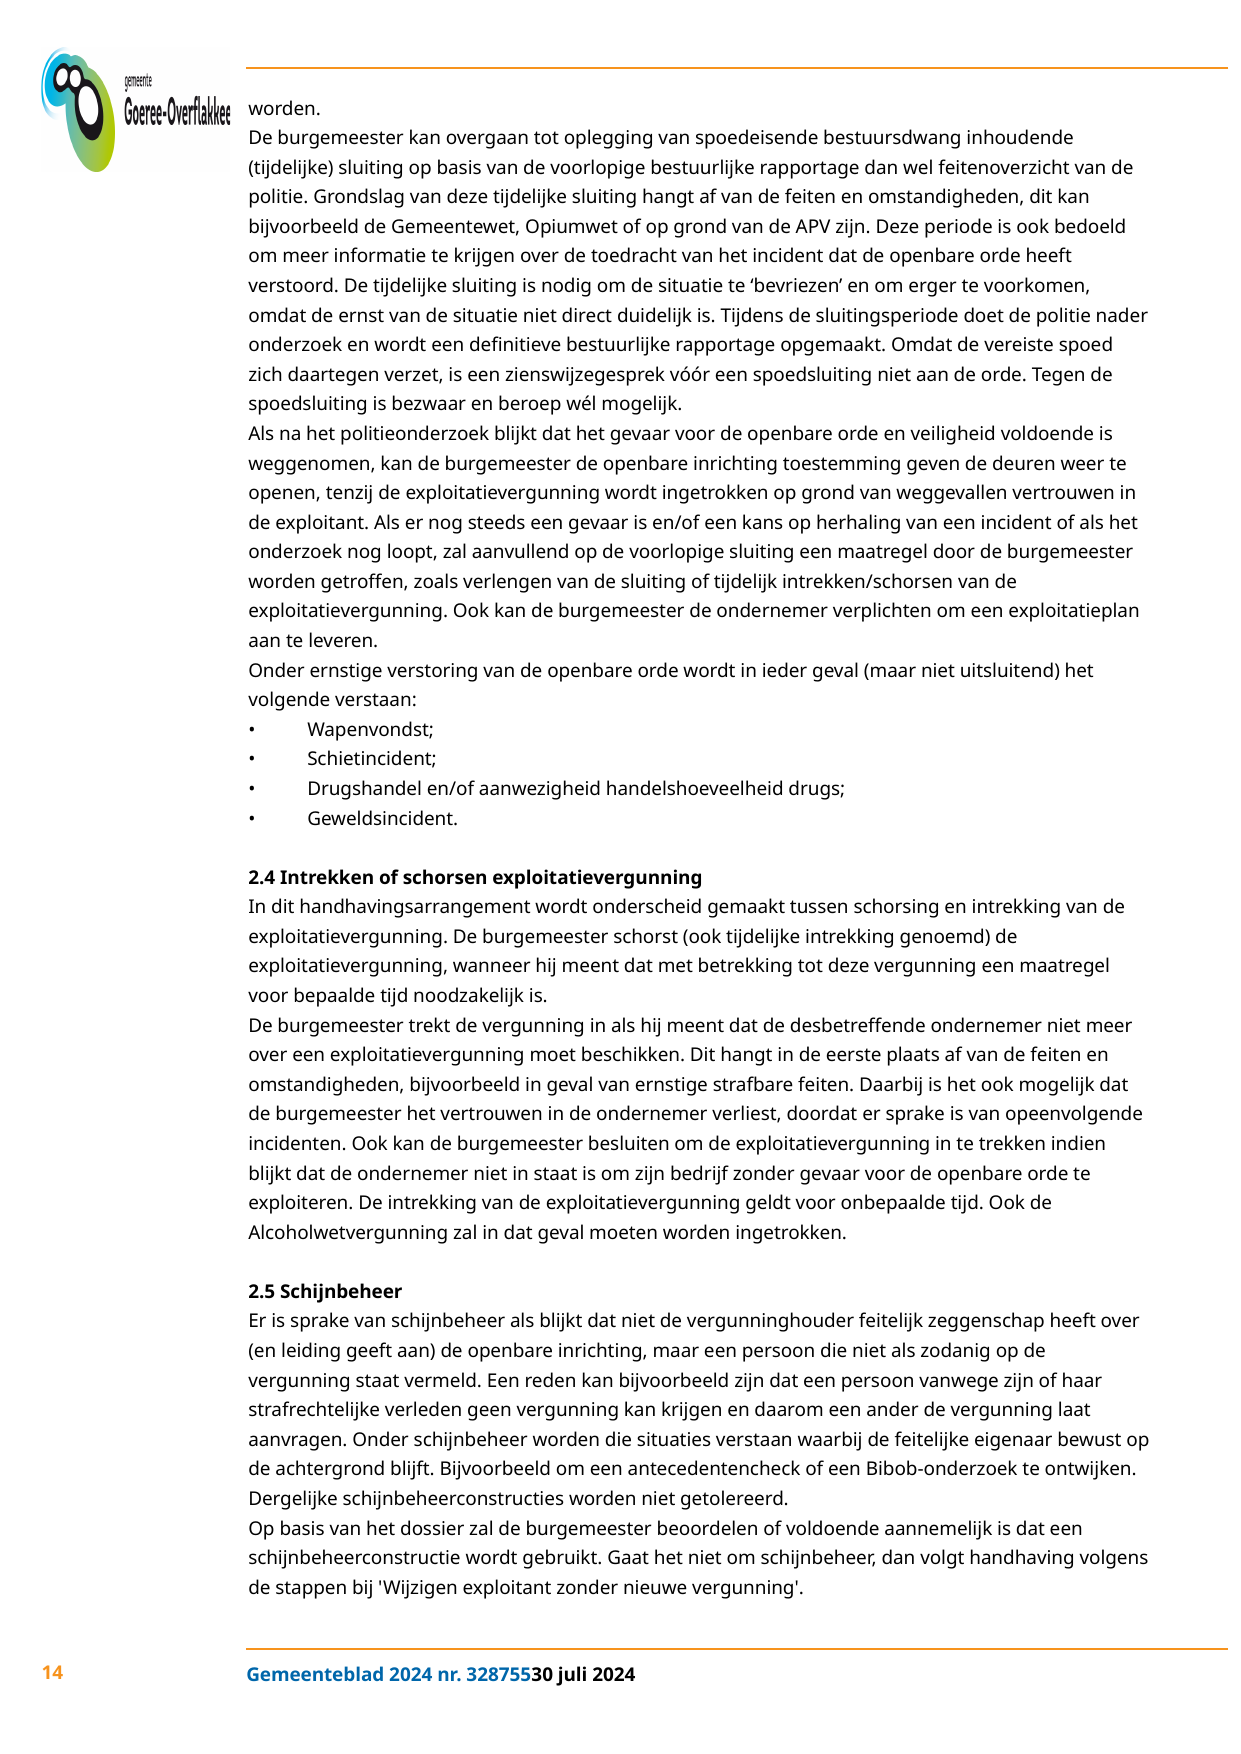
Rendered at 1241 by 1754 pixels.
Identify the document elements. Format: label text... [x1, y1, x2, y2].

text worden. [248, 95, 1152, 121]
text Als na het politieonderzoek blijkt dat het gevaar voor de openbare orde en veiligheid voldoende is weggenomen, kan de burgemeester de openbare inrichting toestemming geven de deuren weer te openen, tenzij de exploitatievergunning wordt ingetrokken op grond van weggevallen vertrouwen in de exploitant. Als er nog steeds een gevaar is en/of een kans op herhaling van een incident of als het onderzoek nog loopt, zal aanvullend op de voorlopige sluiting een maatregel door de burgemeester worden getroffen, zoals verlengen van de sluiting of tijdelijk intrekken/schorsen van de exploitatievergunning. Ook kan de burgemeester de ondernemer verplichten om een exploitatieplan aan te leveren. [248, 420, 1152, 653]
text 2.5 Schijnbeheer [248, 1278, 1152, 1304]
list Schietincident; [248, 746, 1152, 771]
text De burgemeester trekt de vergunning in als hij meent dat de desbetreffende ondernemer niet meer over een exploitatievergunning moet beschikken. Dit hangt in de eerste plaats af van de feiten en omstandigheden, bijvoorbeeld in geval van ernstige strafbare feiten. Daarbij is het ook mogelijk dat de burgemeester het vertrouwen in de ondernemer verliest, doordat er sprake is van opeenvolgende incidenten. Ook kan de burgemeester besluiten om de exploitatievergunning in te trekken indien blijkt dat de ondernemer niet in staat is om zijn bedrijf zonder gevaar voor de openbare orde te exploiteren. De intrekking van de exploitatievergunning geldt voor onbepaalde tijd. Ook de Alcoholwetvergunning zal in dat geval moeten worden ingetrokken. [248, 1012, 1152, 1245]
text In dit handhavingsarrangement wordt onderscheid gemaakt tussen schorsing en intrekking van de exploitatievergunning. De burgemeester schorst (ook tijdelijke intrekking genoemd) de exploitatievergunning, wanneer hij meent dat met betrekking tot deze vergunning een maatregel voor bepaalde tijd noodzakelijk is. [248, 893, 1152, 1008]
text De burgemeester kan overgaan tot oplegging van spoedeisende bestuursdwang inhoudende (tijdelijke) sluiting op basis van de voorlopige bestuurlijke rapportage dan wel feitenoverzicht van de politie. Grondslag van deze tijdelijke sluiting hangt af van de feiten en omstandigheden, dit kan bijvoorbeeld de Gemeentewet, Opiumwet of op grond van de APV zijn. Deze periode is ook bedoeld om meer informatie te krijgen over de toedracht van het incident dat de openbare orde heeft verstoord. De tijdelijke sluiting is nodig om de situatie te ‘bevriezen’ en om erger te voorkomen, omdat de ernst van de situatie niet direct duidelijk is. Tijdens de sluitingsperiode doet de politie nader onderzoek en wordt een definitieve bestuurlijke rapportage opgemaakt. Omdat de vereiste spoed zich daartegen verzet, is een zienswijzegesprek vóór een spoedsluiting niet aan de orde. Tegen de spoedsluiting is bezwaar en beroep wél mogelijk. [248, 124, 1152, 416]
picture [41, 47, 231, 172]
text 2.4 Intrekken of schorsen exploitatievergunning [248, 864, 1152, 890]
list Geweldsincident. [248, 805, 1152, 831]
list Wapenvondst; [248, 716, 1152, 742]
list Drugshandel en/of aanwezigheid handelshoeveelheid drugs; [248, 775, 1152, 801]
text Onder ernstige verstoring van de openbare orde wordt in ieder geval (maar niet uitsluitend) het volgende verstaan: [248, 657, 1152, 712]
text Op basis van het dossier zal de burgemeester beoordelen of voldoende aannemelijk is dat een schijnbeheerconstructie wordt gebruikt. Gaat het niet om schijnbeheer, dan volgt handhaving volgens de stappen bij 'Wijzigen exploitant zonder nieuwe vergunning'. [248, 1515, 1152, 1600]
text Er is sprake van schijnbeheer als blijkt dat niet de vergunninghouder feitelijk zeggenschap heeft over (en leiding geeft aan) de openbare inrichting, maar een persoon die niet als zodanig op de vergunning staat vermeld. Een reden kan bijvoorbeeld zijn dat een persoon vanwege zijn of haar strafrechtelijke verleden geen vergunning kan krijgen en daarom een ander de vergunning laat aanvragen. Onder schijnbeheer worden die situaties verstaan waarbij de feitelijke eigenaar bewust op de achtergrond blijft. Bijvoorbeeld om een antecedentencheck of een Bibob-onderzoek te ontwijken. Dergelijke schijnbeheerconstructies worden niet getolereerd. [248, 1308, 1152, 1511]
